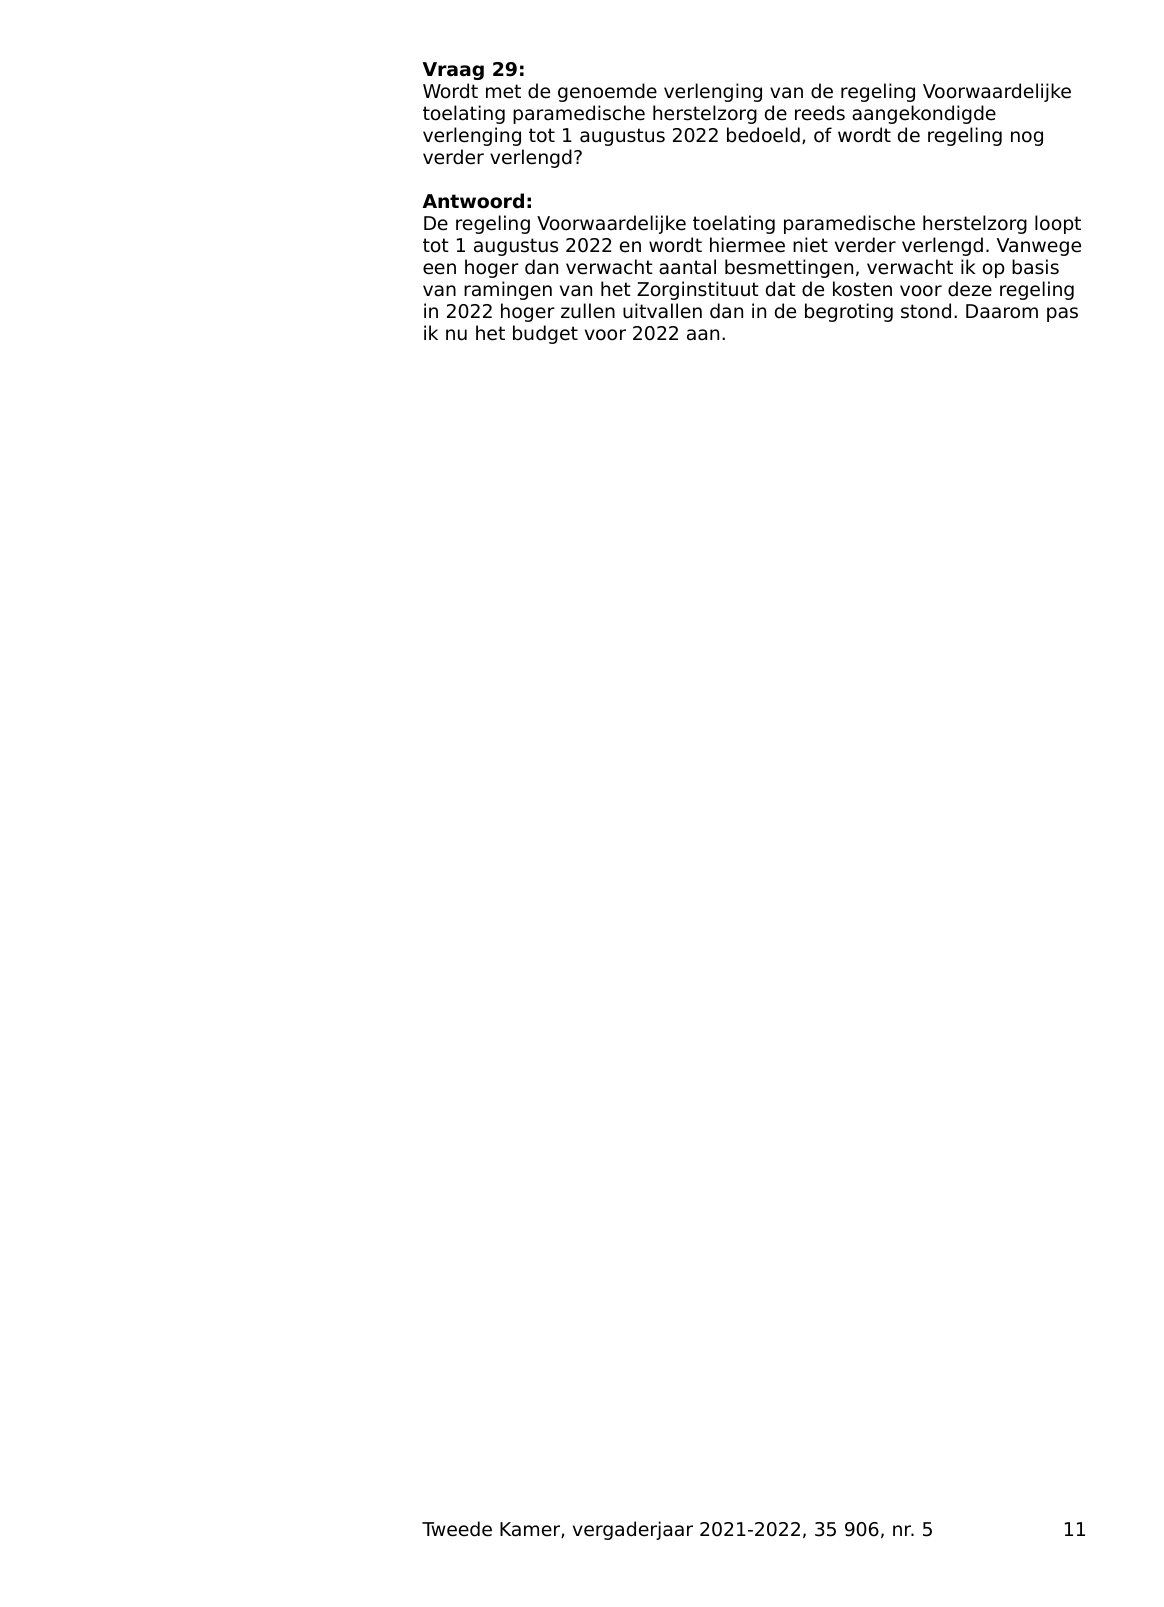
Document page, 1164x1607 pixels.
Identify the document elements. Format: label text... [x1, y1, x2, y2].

subtitle Vraag 29: [422, 59, 1087, 81]
text Wordt met de genoemde verlenging van de regeling Voorwaardelijke toelating paramedische herstelzorg de reeds aangekondigde verlenging tot 1 augustus 2022 bedoeld, of wordt de regeling nog verder verlengd? [422, 81, 1087, 169]
subtitle Antwoord: [422, 191, 1087, 213]
text De regeling Voorwaardelijke toelating paramedische herstelzorg loopt tot 1 augustus 2022 en wordt hiermee niet verder verlengd. Vanwege een hoger dan verwacht aantal besmettingen, verwacht ik op basis van ramingen van het Zorginstituut dat de kosten voor deze regeling in 2022 hoger zullen uitvallen dan in de begroting stond. Daarom pas ik nu het budget voor 2022 aan. [422, 213, 1087, 345]
